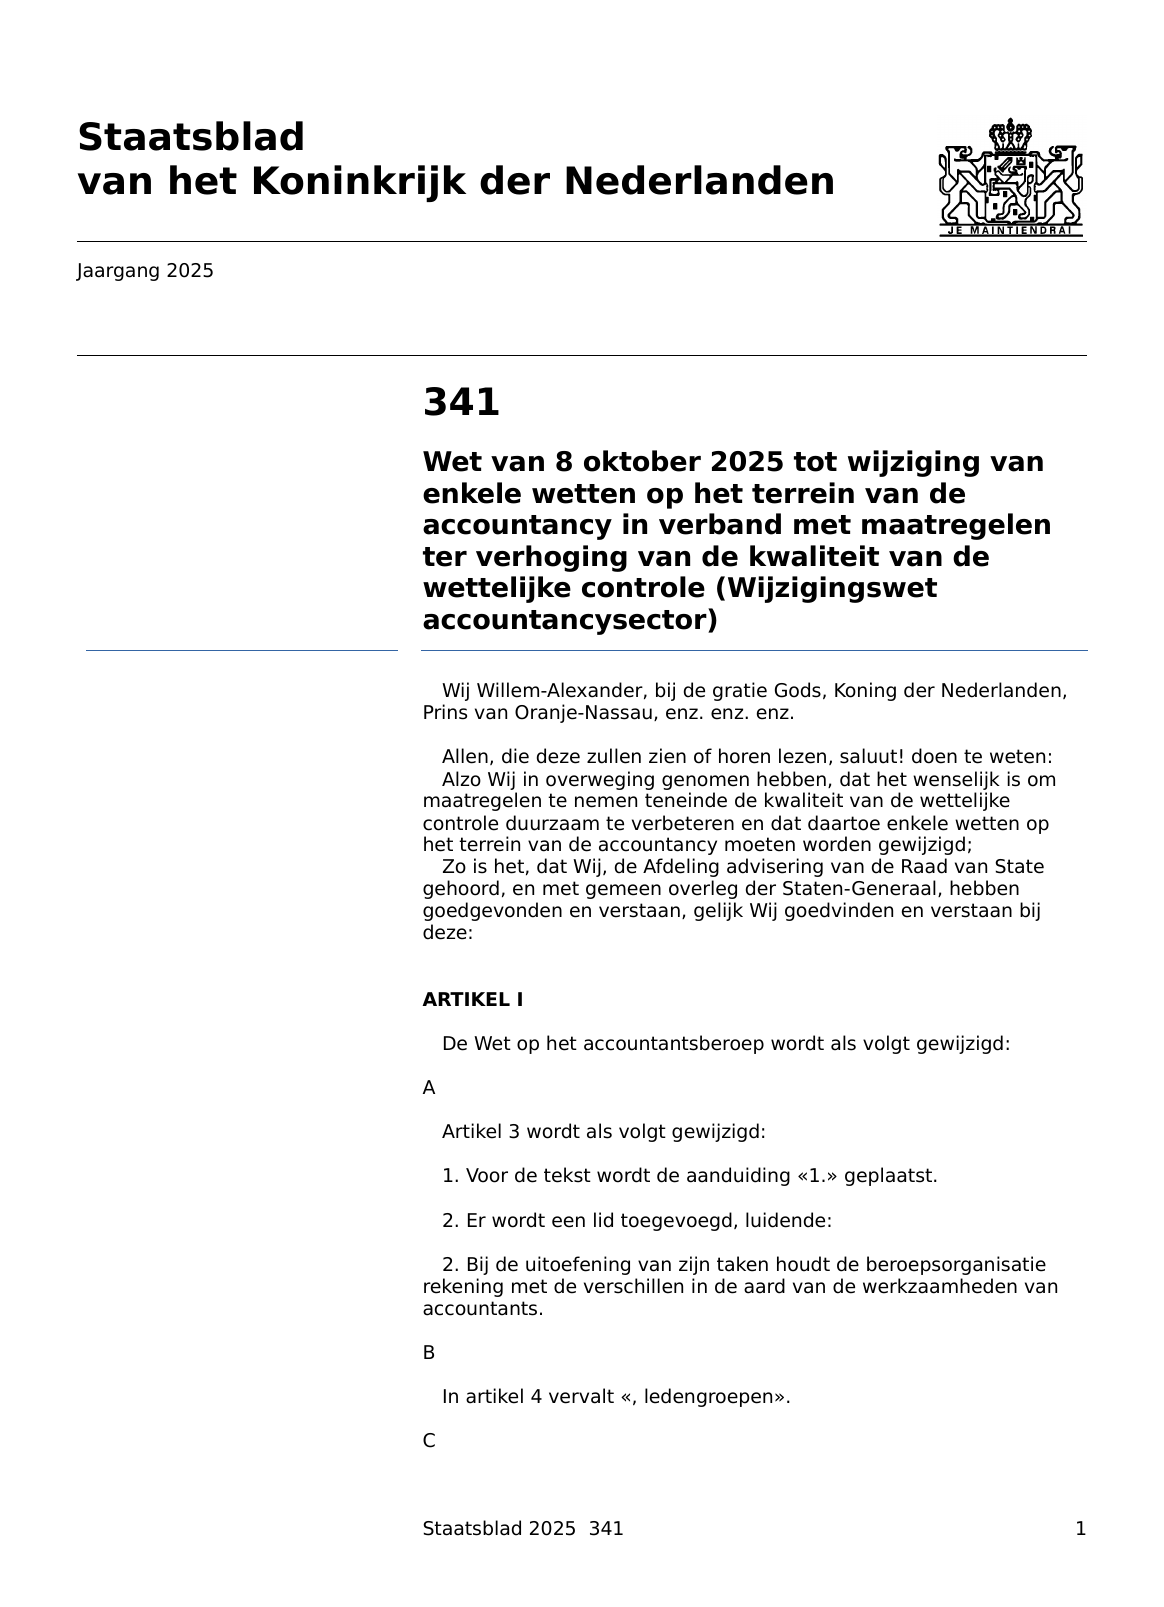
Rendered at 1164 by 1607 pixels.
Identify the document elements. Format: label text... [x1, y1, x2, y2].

text Artikel 3 wordt als volgt gewijzigd: [422, 1121, 1087, 1143]
text 2. Er wordt een lid toegevoegd, luidende: [422, 1209, 1087, 1231]
text Allen, die deze zullen zien of horen lezen, saluut! doen te weten: [422, 746, 1087, 768]
subtitle ARTIKEL I [422, 989, 1087, 1011]
text Wet van 8 oktober 2025 tot wijziging van enkele wetten op het terrein van de accountancy in verband met maatregelen ter verhoging van de kwaliteit van de wettelijke controle (Wijzigingswet accountancysector) [422, 447, 1087, 636]
text De Wet op het accountantsberoep wordt als volgt gewijzigd: [422, 1033, 1087, 1055]
table_header [886, 100, 1087, 241]
text Zo is het, dat Wij, de Afdeling advisering van de Raad van State gehoord, en met gemeen overleg der Staten-Generaal, hebben goedgevonden en verstaan, gelijk Wij goedvinden en verstaan bij deze: [422, 856, 1087, 944]
text 2. Bij de uitoefening van zijn taken houdt de beroepsorganisatie rekening met de verschillen in de aard van de werkzaamheden van accountants. [422, 1254, 1087, 1319]
text Alzo Wij in overweging genomen hebben, dat het wenselijk is om maatregelen te nemen teneinde de kwaliteit van de wettelijke controle duurzaam te verbeteren en dat daartoe enkele wetten op het terrein van de accountancy moeten worden gewijzigd; [422, 768, 1087, 856]
text A [422, 1077, 1087, 1099]
text 1. Voor de tekst wordt de aanduiding «1.» geplaatst. [422, 1165, 1087, 1187]
table_header Staatsblad van het Koninkrijk der Nederlanden [77, 100, 886, 241]
picture [936, 115, 1087, 240]
text In artikel 4 vervalt «, ledengroepen». [422, 1386, 1087, 1408]
subtitle 341 [422, 381, 1087, 424]
text B [422, 1342, 1087, 1364]
table_cell Jaargang 2025 [77, 242, 1087, 355]
text Wij Willem-Alexander, bij de gratie Gods, Koning der Nederlanden, Prins van Oranje-Nassau, enz. enz. enz. [422, 680, 1087, 724]
text C [422, 1430, 1087, 1452]
